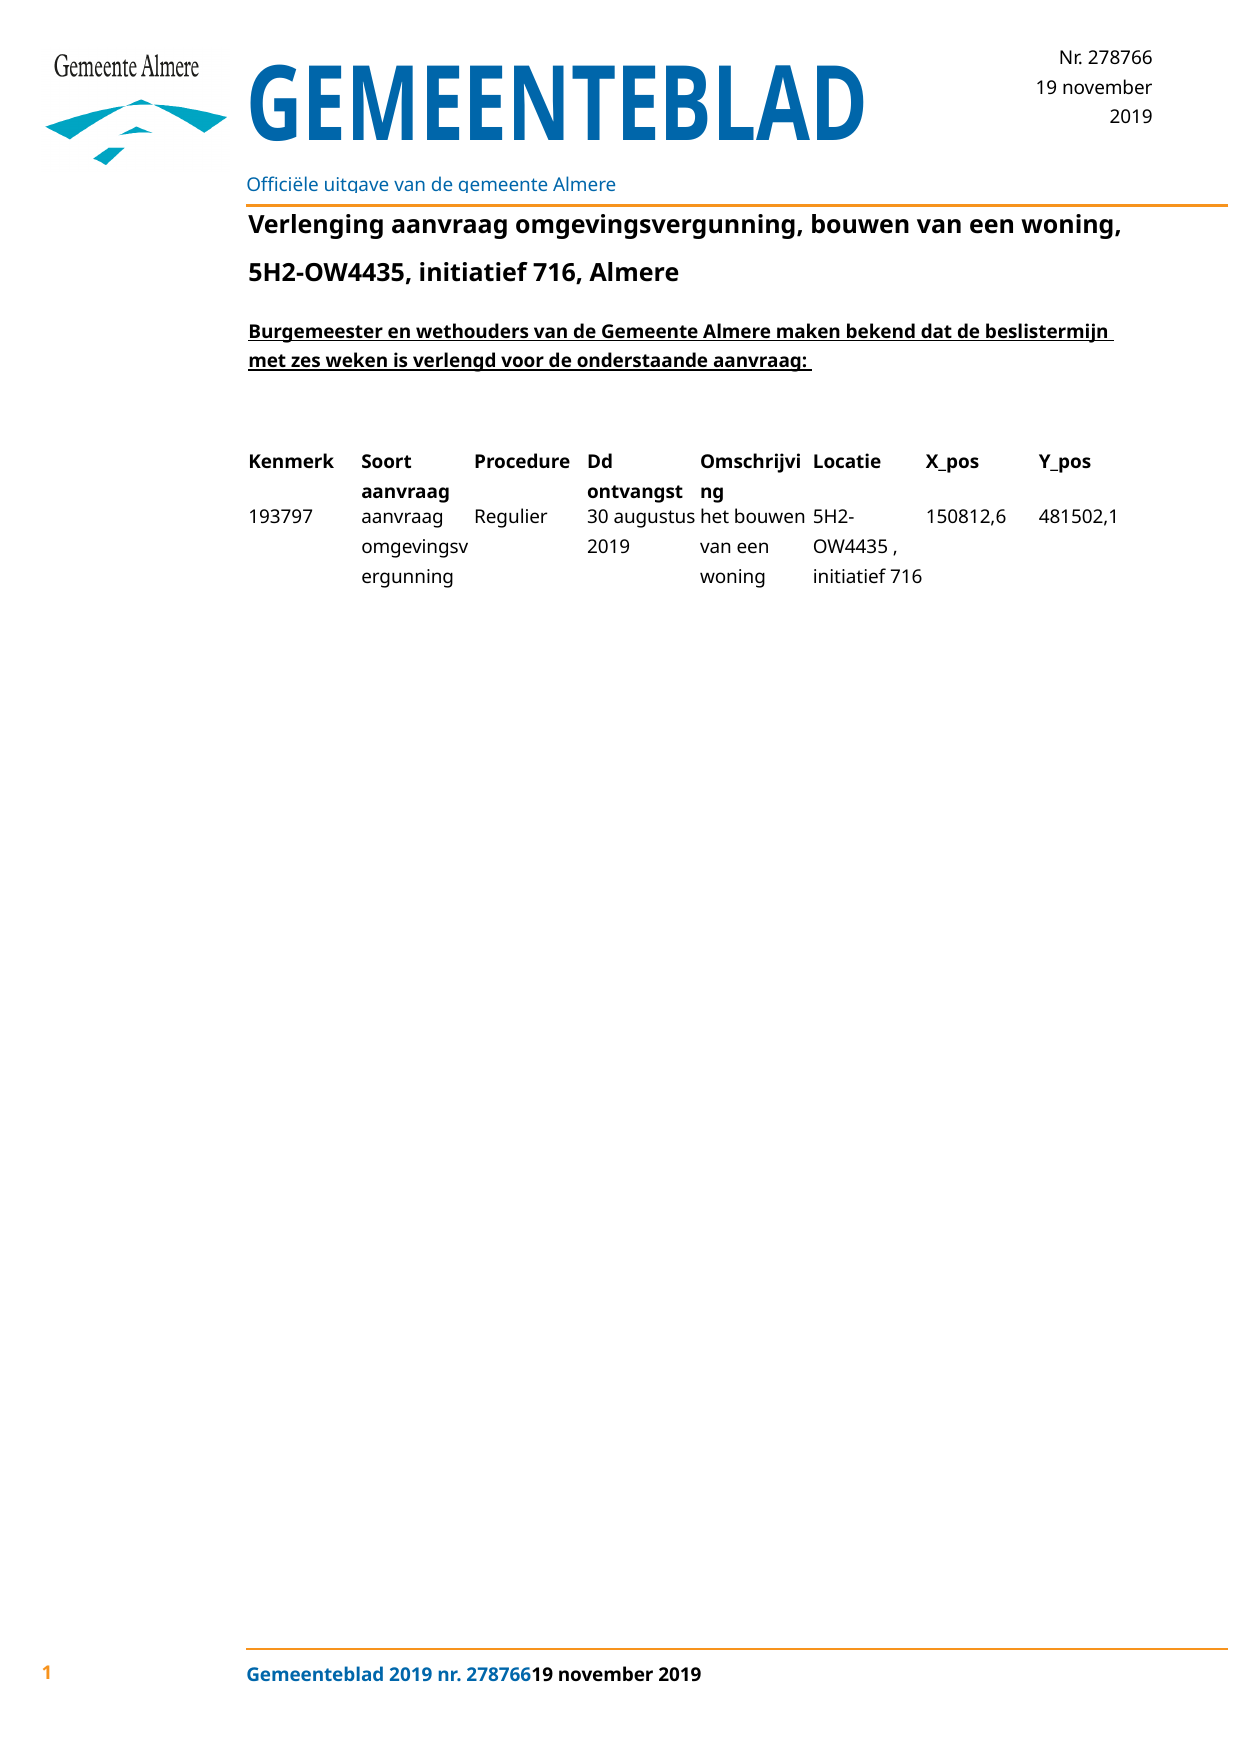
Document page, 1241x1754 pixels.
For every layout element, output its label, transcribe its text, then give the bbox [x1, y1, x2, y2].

table_header Omschrijving [700, 449, 813, 504]
table_header Procedure [474, 449, 587, 504]
table_header X_pos [926, 449, 1038, 504]
table_header Locatie [813, 449, 926, 504]
table_cell 150812,6 [926, 504, 1038, 589]
table_header Y_pos [1039, 449, 1152, 504]
table_cell 193797 [248, 504, 361, 589]
table_header Kenmerk [248, 449, 361, 504]
table_cell 30 augustus 2019 [587, 504, 700, 589]
text Burgemeester en wethouders van de Gemeente Almere maken bekend dat de beslistermijn met zes weken is verlengd voor de onderstaande aanvraag: [248, 318, 1152, 373]
table_cell het bouwen van een woning [700, 504, 813, 589]
table_header Dd ontvangst [587, 449, 700, 504]
table_cell 5H2-OW4435 , initiatief 716 [813, 504, 926, 589]
table_cell Regulier [474, 504, 587, 589]
text Verlenging aanvraag omgevingsvergunning, bouwen van een woning, 5H2-OW4435, initiatief 716, Almere [248, 207, 1152, 288]
table_header Soort aanvraag [361, 449, 474, 504]
picture [41, 47, 231, 172]
table_cell aanvraag omgevingsvergunning [361, 504, 474, 589]
table_cell 481502,1 [1039, 504, 1152, 589]
